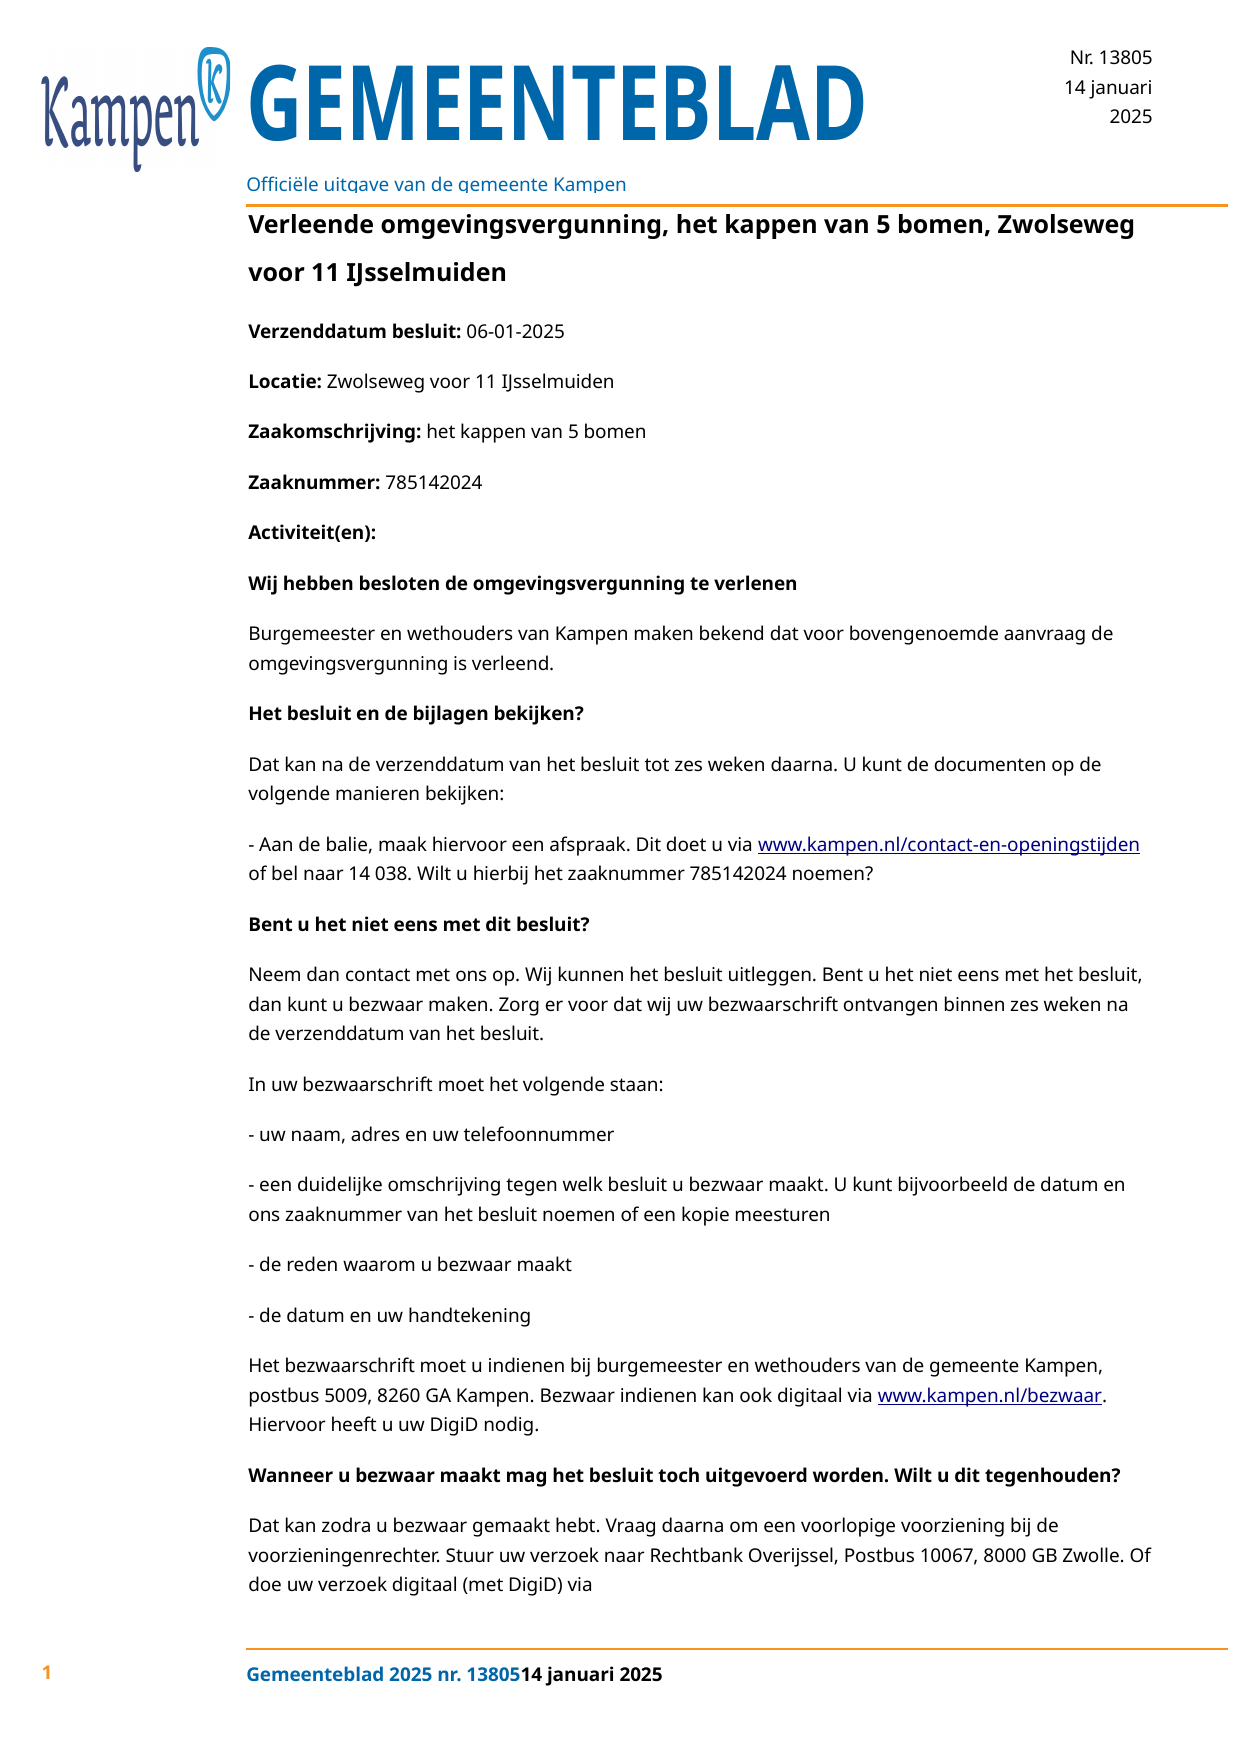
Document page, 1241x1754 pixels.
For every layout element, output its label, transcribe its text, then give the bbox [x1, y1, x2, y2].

text - Aan de balie, maak hiervoor een afspraak. Dit doet u via www.kampen.nl/contact-en-openingstijden of bel naar 14 038. Wilt u hierbij het zaaknummer 785142024 noemen? [248, 831, 1152, 886]
text - een duidelijke omschrijving tegen welk besluit u bezwaar maakt. U kunt bijvoorbeeld de datum en ons zaaknummer van het besluit noemen of een kopie meesturen [248, 1172, 1152, 1227]
text - de reden waarom u bezwaar maakt [248, 1252, 1152, 1277]
text Verleende omgevingsvergunning, het kappen van 5 bomen, Zwolseweg voor 11 IJsselmuiden [248, 207, 1152, 288]
text Burgemeester en wethouders van Kampen maken bekend dat voor bovengenoemde aanvraag de omgevingsvergunning is verleend. [248, 620, 1152, 676]
text Wanneer u bezwaar maakt mag het besluit toch uitgevoerd worden. Wilt u dit tegenhouden? [248, 1462, 1152, 1488]
text Dat kan zodra u bezwaar gemaakt hebt. Vraag daarna om een voorlopige voorziening bij de voorzieningenrechter. Stuur uw verzoek naar Rechtbank Overijssel, Postbus 10067, 8000 GB Zwolle. Of doe uw verzoek digitaal (met DigiD) via [248, 1512, 1152, 1597]
picture [41, 47, 231, 172]
text Zaakomschrijving: het kappen van 5 bomen [248, 419, 1152, 444]
text - uw naam, adres en uw telefoonnummer [248, 1121, 1152, 1147]
text Wij hebben besloten de omgevingsvergunning te verlenen [248, 570, 1152, 596]
text Locatie: Zwolseweg voor 11 IJsselmuiden [248, 368, 1152, 394]
text Neem dan contact met ons op. Wij kunnen het besluit uitleggen. Bent u het niet eens met het besluit, dan kunt u bezwaar maken. Zorg er voor dat wij uw bezwaarschrift ontvangen binnen zes weken na de verzenddatum van het besluit. [248, 961, 1152, 1046]
text Bent u het niet eens met dit besluit? [248, 911, 1152, 937]
text Activiteit(en): [248, 519, 1152, 545]
text Het bezwaarschrift moet u indienen bij burgemeester en wethouders van de gemeente Kampen, postbus 5009, 8260 GA Kampen. Bezwaar indienen kan ook digitaal via www.kampen.nl/bezwaar. Hiervoor heeft u uw DigiD nodig. [248, 1352, 1152, 1437]
text Verzenddatum besluit: 06-01-2025 [248, 318, 1152, 344]
text Het besluit en de bijlagen bekijken? [248, 700, 1152, 726]
text In uw bezwaarschrift moet het volgende staan: [248, 1071, 1152, 1097]
text Zaaknummer: 785142024 [248, 469, 1152, 495]
text - de datum en uw handtekening [248, 1302, 1152, 1328]
text Dat kan na de verzenddatum van het besluit tot zes weken daarna. U kunt de documenten op de volgende manieren bekijken: [248, 751, 1152, 806]
